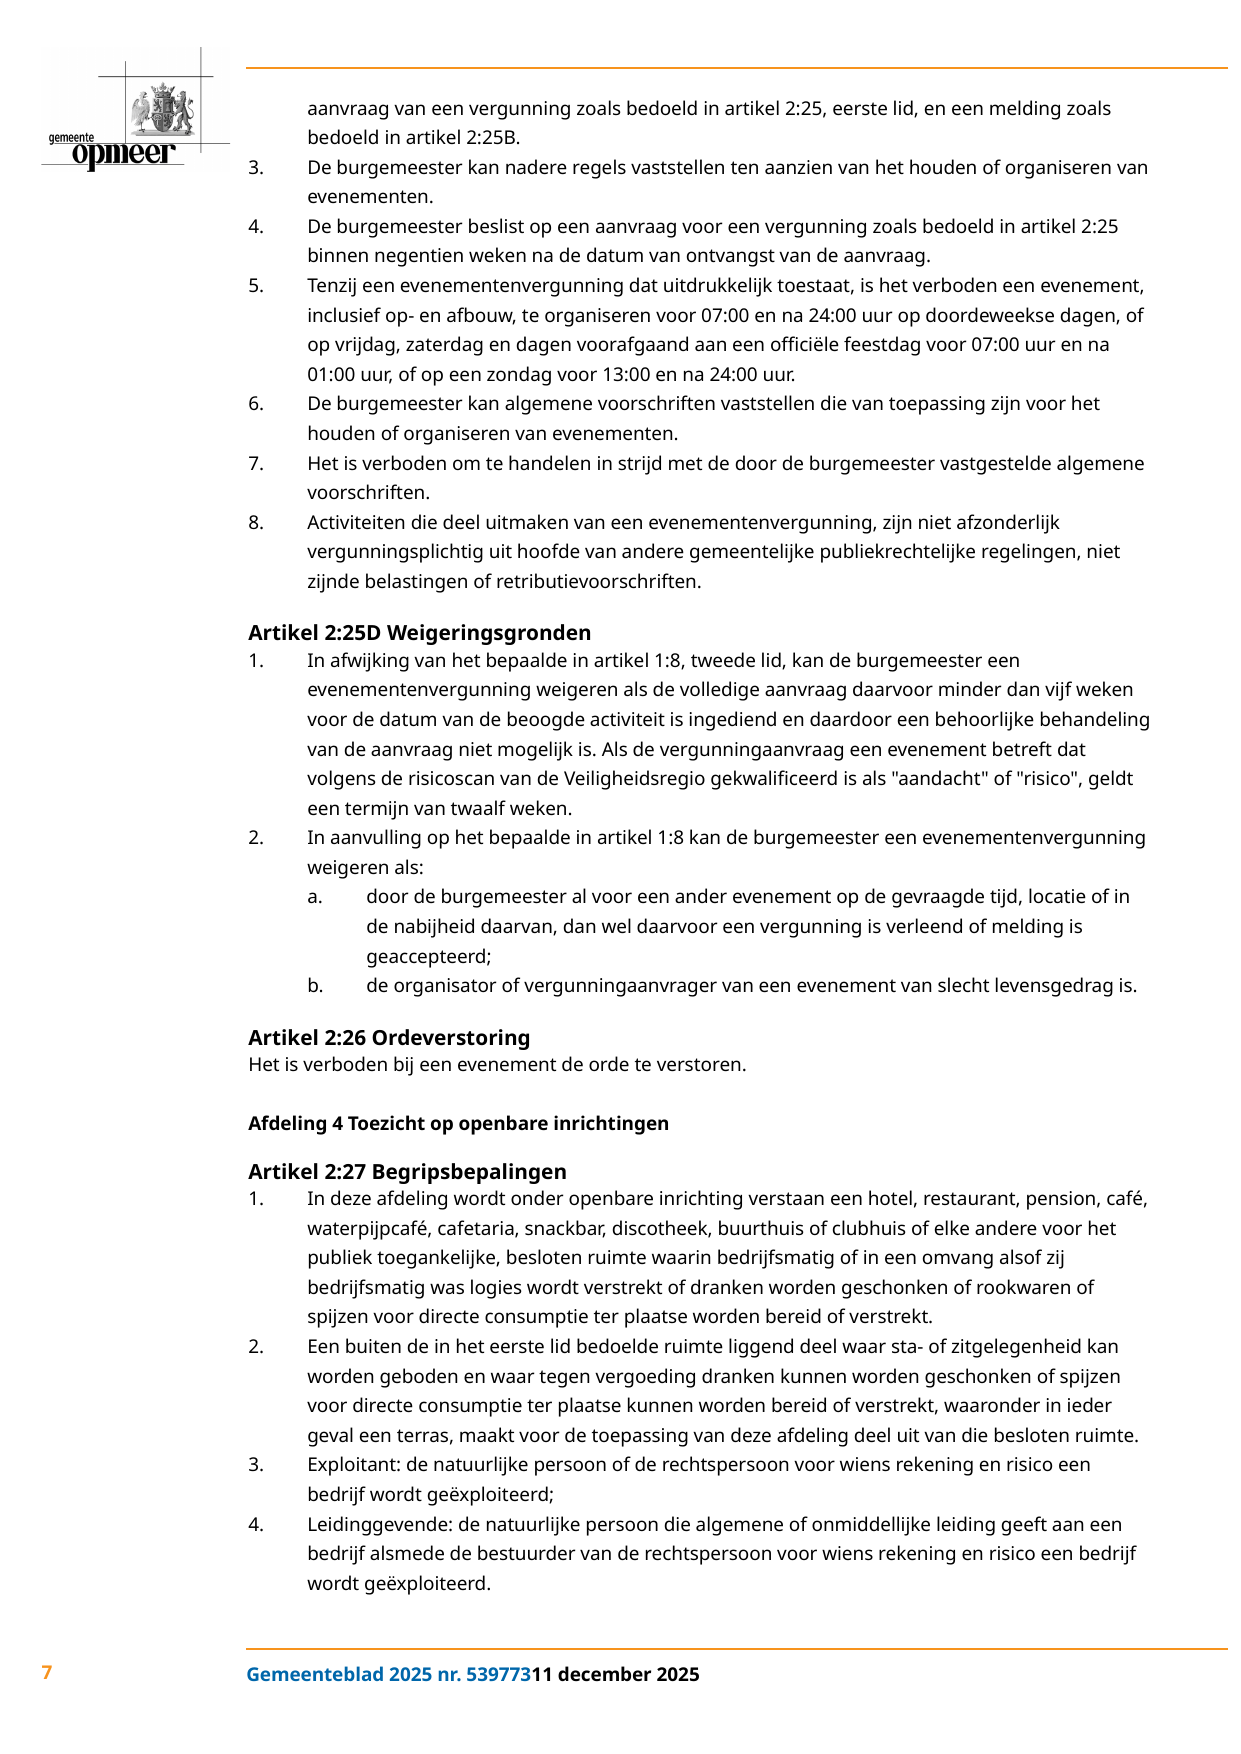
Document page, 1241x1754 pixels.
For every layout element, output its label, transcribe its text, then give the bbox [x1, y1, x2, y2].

list In aanvulling op het bepaalde in artikel 1:8 kan de burgemeester een evenementenvergunning weigeren als: [248, 824, 1152, 880]
text Artikel 2:27 Begripsbepalingen [248, 1157, 1152, 1185]
text Artikel 2:26 Ordeverstoring [248, 1023, 1152, 1051]
list Activiteiten die deel uitmaken van een evenementenvergunning, zijn niet afzonderlijk vergunningsplichtig uit hoofde van andere gemeentelijke publiekrechtelijke regelingen, niet zijnde belastingen of retributievoorschriften. [248, 509, 1152, 594]
picture [41, 47, 231, 172]
list In afwijking van het bepaalde in artikel 1:8, tweede lid, kan de burgemeester een evenementenvergunning weigeren als de volledige aanvraag daarvoor minder dan vijf weken voor de datum van de beoogde activiteit is ingediend en daardoor een behoorlijke behandeling van de aanvraag niet mogelijk is. Als de vergunningaanvraag een evenement betreft dat volgens de risicoscan van de Veiligheidsregio gekwalificeerd is als "aandacht" of "risico", geldt een termijn van twaalf weken. [248, 647, 1152, 821]
list Een buiten de in het eerste lid bedoelde ruimte liggend deel waar sta- of zitgelegenheid kan worden geboden en waar tegen vergoeding dranken kunnen worden geschonken of spijzen voor directe consumptie ter plaatse kunnen worden bereid of verstrekt, waaronder in ieder geval een terras, maakt voor de toepassing van deze afdeling deel uit van die besloten ruimte. [248, 1333, 1152, 1448]
list door de burgemeester al voor een ander evenement op de gevraagde tijd, locatie of in de nabijheid daarvan, dan wel daarvoor een vergunning is verleend of melding is geaccepteerd; [307, 884, 1152, 968]
list De burgemeester kan algemene voorschriften vaststellen die van toepassing zijn voor het houden of organiseren van evenementen. [248, 391, 1152, 446]
list aanvraag van een vergunning zoals bedoeld in artikel 2:25, eerste lid, en een melding zoals bedoeld in artikel 2:25B. [248, 95, 1152, 150]
list Het is verboden om te handelen in strijd met de door de burgemeester vastgestelde algemene voorschriften. [248, 450, 1152, 505]
text Artikel 2:25D Weigeringsgronden [248, 618, 1152, 647]
list de organisator of vergunningaanvrager van een evenement van slecht levensgedrag is. [307, 972, 1152, 998]
list In deze afdeling wordt onder openbare inrichting verstaan een hotel, restaurant, pension, café, waterpijpcafé, cafetaria, snackbar, discotheek, buurthuis of clubhuis of elke andere voor het publiek toegankelijke, besloten ruimte waarin bedrijfsmatig of in een omvang alsof zij bedrijfsmatig was logies wordt verstrekt of dranken worden geschonken of rookwaren of spijzen voor directe consumptie ter plaatse worden bereid of verstrekt. [248, 1185, 1152, 1329]
list De burgemeester kan nadere regels vaststellen ten aanzien van het houden of organiseren van evenementen. [248, 154, 1152, 209]
list Tenzij een evenementenvergunning dat uitdrukkelijk toestaat, is het verboden een evenement, inclusief op- en afbouw, te organiseren voor 07:00 en na 24:00 uur op doordeweekse dagen, of op vrijdag, zaterdag en dagen voorafgaand aan een officiële feestdag voor 07:00 uur en na 01:00 uur, of op een zondag voor 13:00 en na 24:00 uur. [248, 272, 1152, 387]
text Het is verboden bij een evenement de orde te verstoren. [248, 1051, 1152, 1077]
text Afdeling 4 Toezicht op openbare inrichtingen [248, 1110, 1152, 1136]
list Leidinggevende: de natuurlijke persoon die algemene of onmiddellijke leiding geeft aan een bedrijf alsmede de bestuurder van de rechtspersoon voor wiens rekening en risico een bedrijf wordt geëxploiteerd. [248, 1511, 1152, 1596]
list De burgemeester beslist op een aanvraag voor een vergunning zoals bedoeld in artikel 2:25 binnen negentien weken na de datum van ontvangst van de aanvraag. [248, 213, 1152, 268]
list Exploitant: de natuurlijke persoon of de rechtspersoon voor wiens rekening en risico een bedrijf wordt geëxploiteerd; [248, 1452, 1152, 1507]
